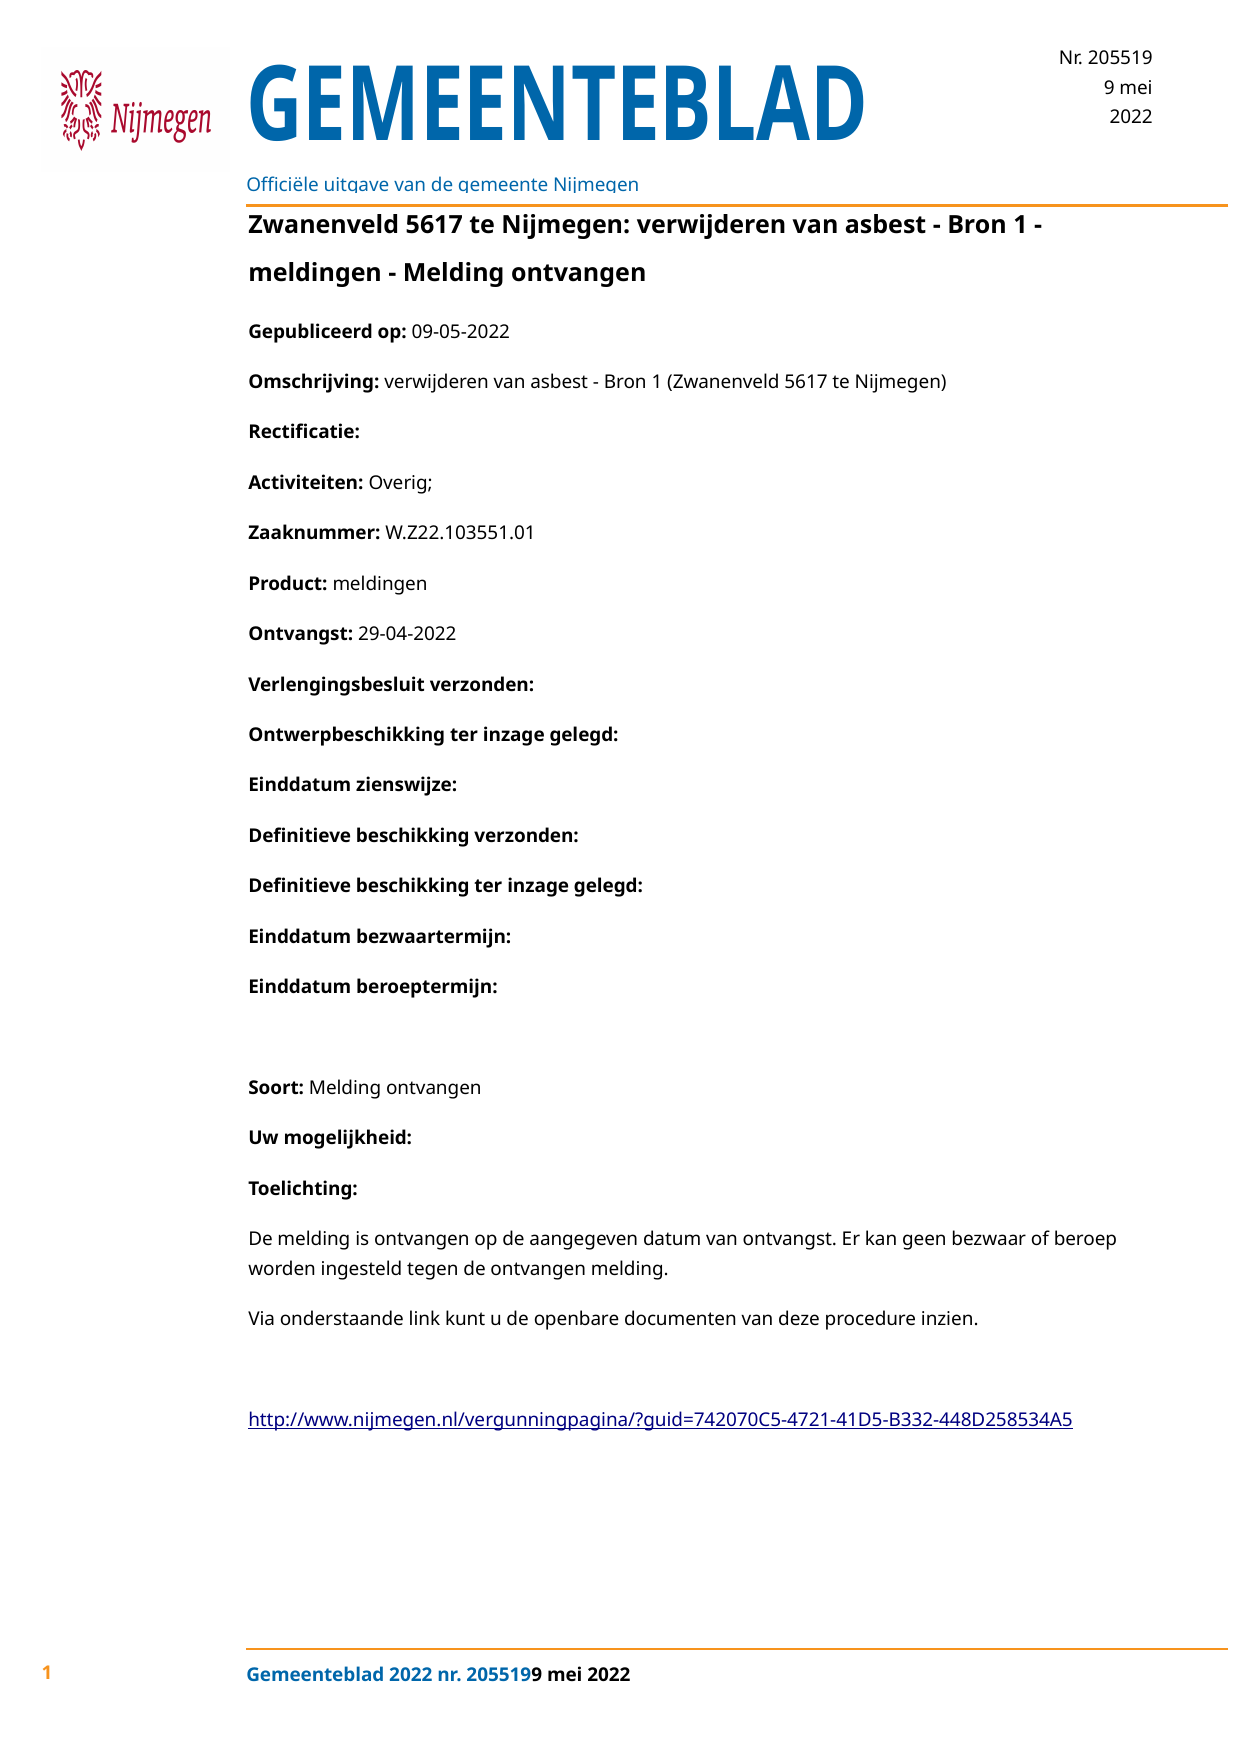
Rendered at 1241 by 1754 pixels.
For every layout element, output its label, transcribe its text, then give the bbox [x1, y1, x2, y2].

text Einddatum bezwaartermijn: [248, 923, 1152, 949]
text Verlengingsbesluit verzonden: [248, 671, 1152, 697]
text http://www.nijmegen.nl/vergunningpagina/?guid=742070C5-4721-41D5-B332-448D258534A5 [248, 1406, 1152, 1432]
text Via onderstaande link kunt u de openbare documenten van deze procedure inzien. [248, 1305, 1152, 1331]
text Product: meldingen [248, 570, 1152, 596]
text Zwanenveld 5617 te Nijmegen: verwijderen van asbest - Bron 1 - meldingen - Melding ontvangen [248, 207, 1152, 288]
text Einddatum beroeptermijn: [248, 973, 1152, 999]
text De melding is ontvangen op de aangegeven datum van ontvangst. Er kan geen bezwaar of beroep worden ingesteld tegen de ontvangen melding. [248, 1225, 1152, 1281]
text Omschrijving: verwijderen van asbest - Bron 1 (Zwanenveld 5617 te Nijmegen) [248, 368, 1152, 394]
text Definitieve beschikking ter inzage gelegd: [248, 872, 1152, 898]
text Ontvangst: 29-04-2022 [248, 620, 1152, 646]
text Definitieve beschikking verzonden: [248, 822, 1152, 848]
picture [41, 47, 231, 172]
text Rectificatie: [248, 419, 1152, 444]
text Soort: Melding ontvangen [248, 1074, 1152, 1100]
text Einddatum zienswijze: [248, 772, 1152, 797]
text Zaaknummer: W.Z22.103551.01 [248, 519, 1152, 545]
text Ontwerpbeschikking ter inzage gelegd: [248, 721, 1152, 747]
text Activiteiten: Overig; [248, 469, 1152, 495]
text Toelichting: [248, 1175, 1152, 1201]
text Gepubliceerd op: 09-05-2022 [248, 318, 1152, 344]
text Uw mogelijkheid: [248, 1124, 1152, 1150]
